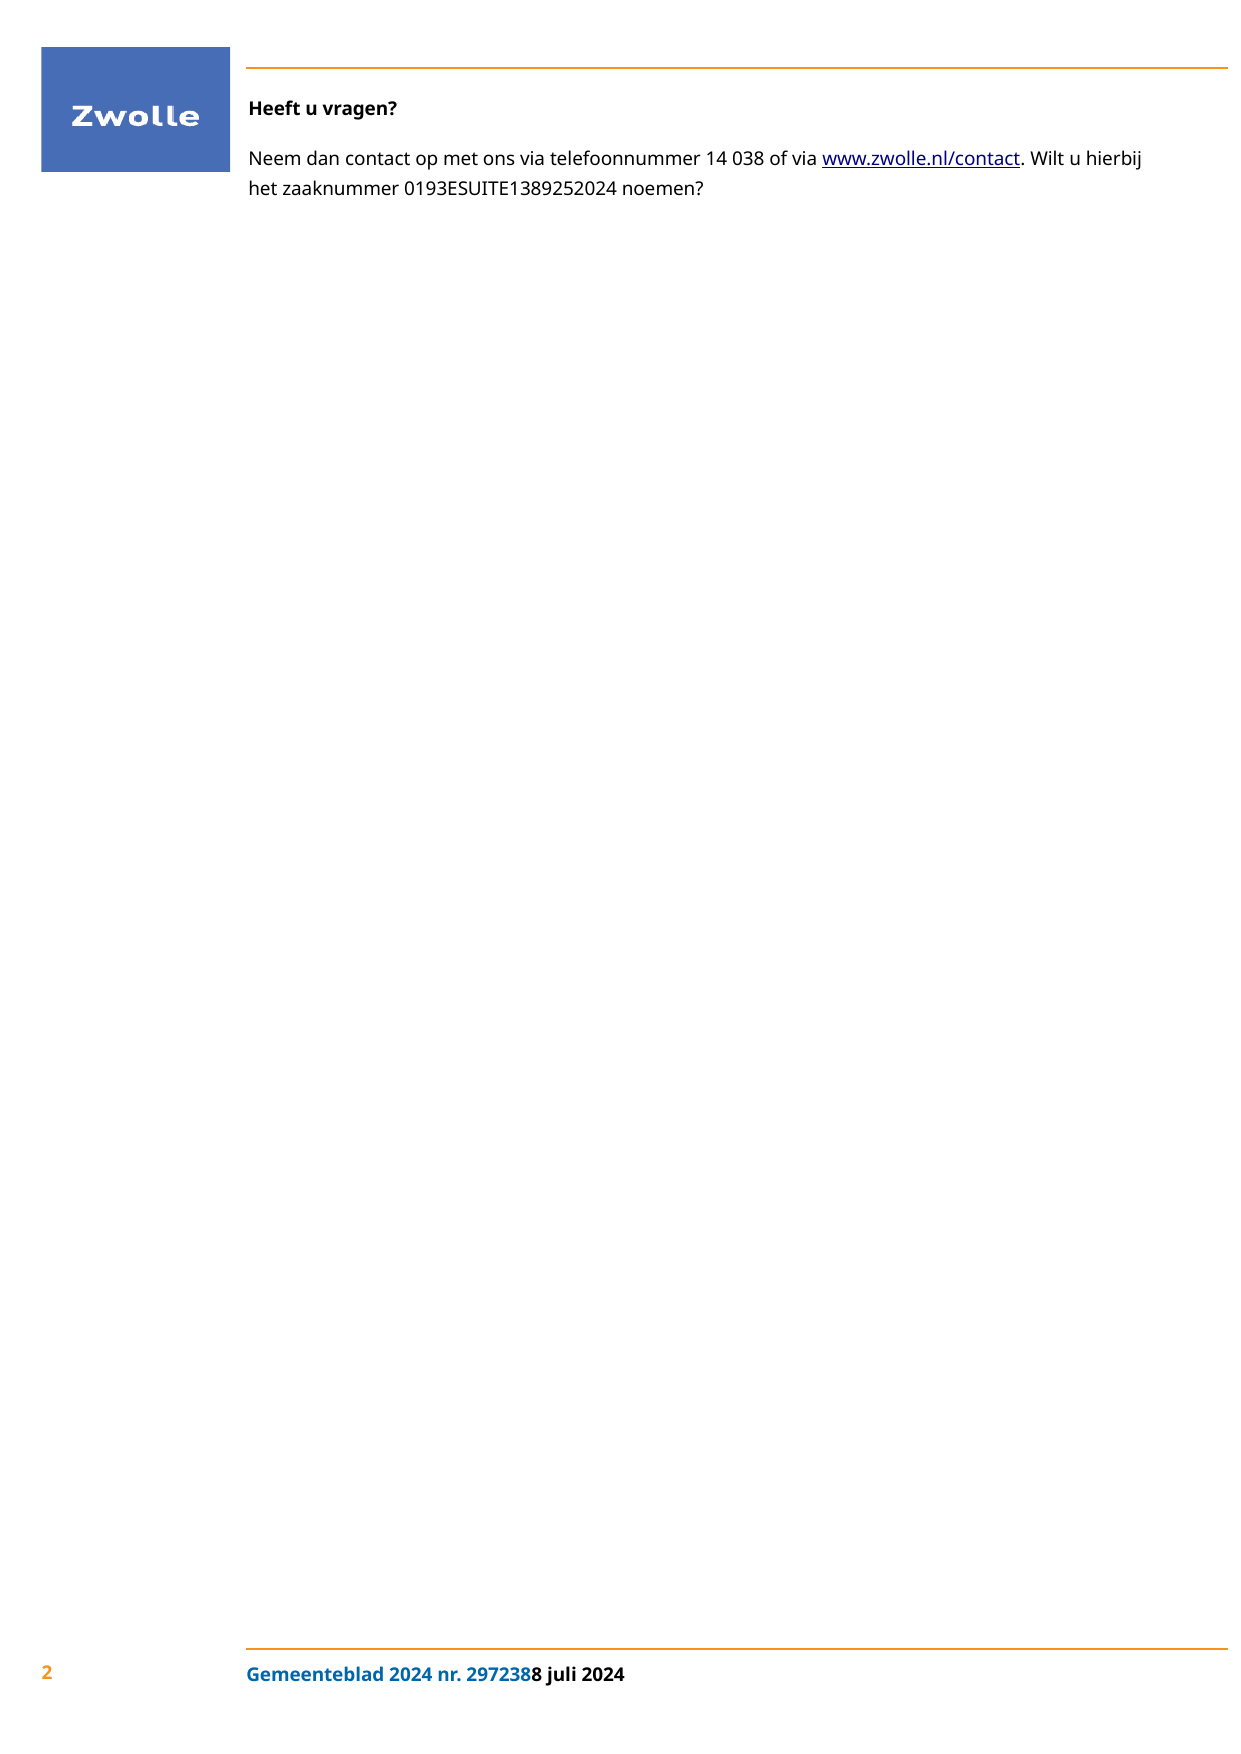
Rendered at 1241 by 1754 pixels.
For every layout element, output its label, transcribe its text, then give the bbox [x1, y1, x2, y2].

text Neem dan contact op met ons via telefoonnummer 14 038 of via www.zwolle.nl/contact. Wilt u hierbij het zaaknummer 0193ESUITE1389252024 noemen? [248, 145, 1152, 201]
text Heeft u vragen? [248, 95, 1152, 121]
picture [41, 47, 231, 172]
